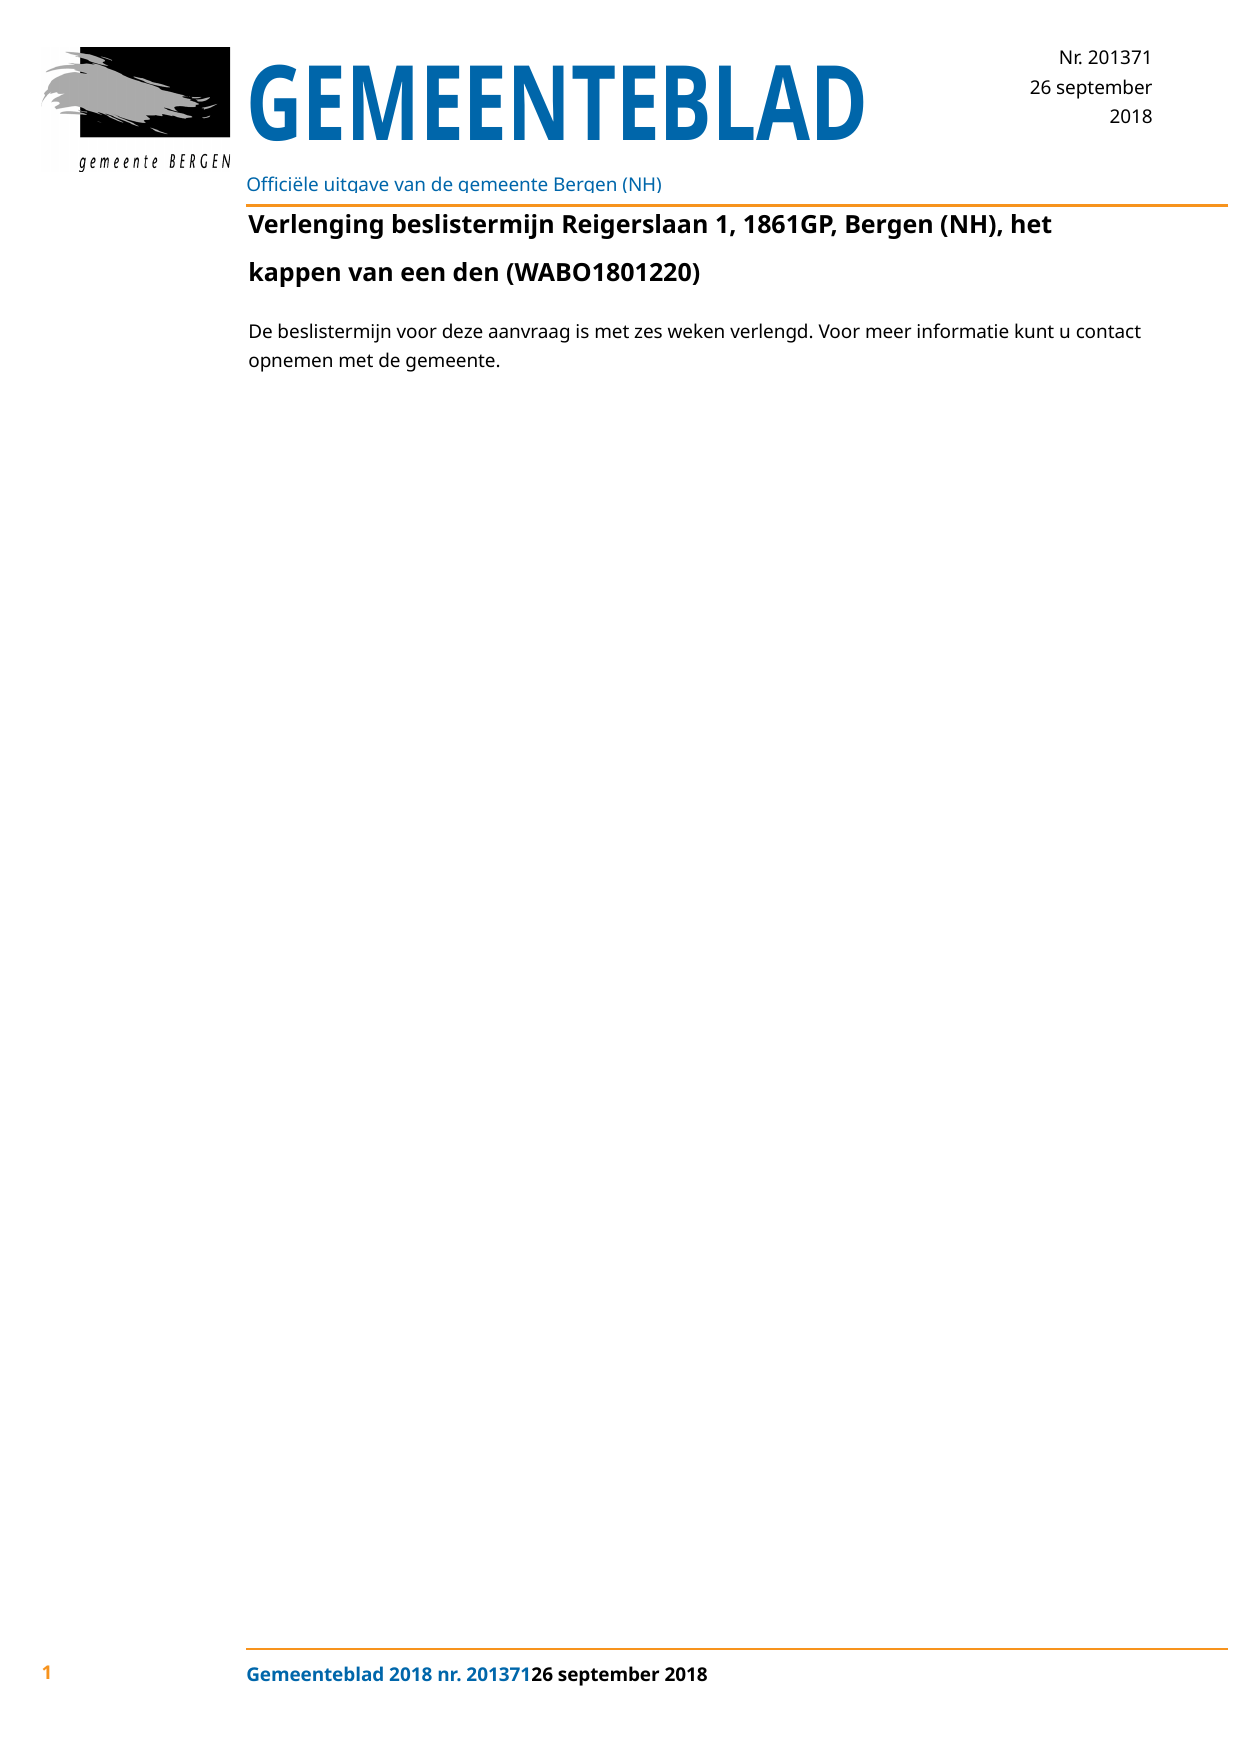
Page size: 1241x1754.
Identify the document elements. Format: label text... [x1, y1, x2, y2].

text De beslistermijn voor deze aanvraag is met zes weken verlengd. Voor meer informatie kunt u contact opnemen met de gemeente. [248, 318, 1152, 373]
text Verlenging beslistermijn Reigerslaan 1, 1861GP, Bergen (NH), het kappen van een den (WABO1801220) [248, 207, 1152, 288]
picture [41, 47, 231, 172]
